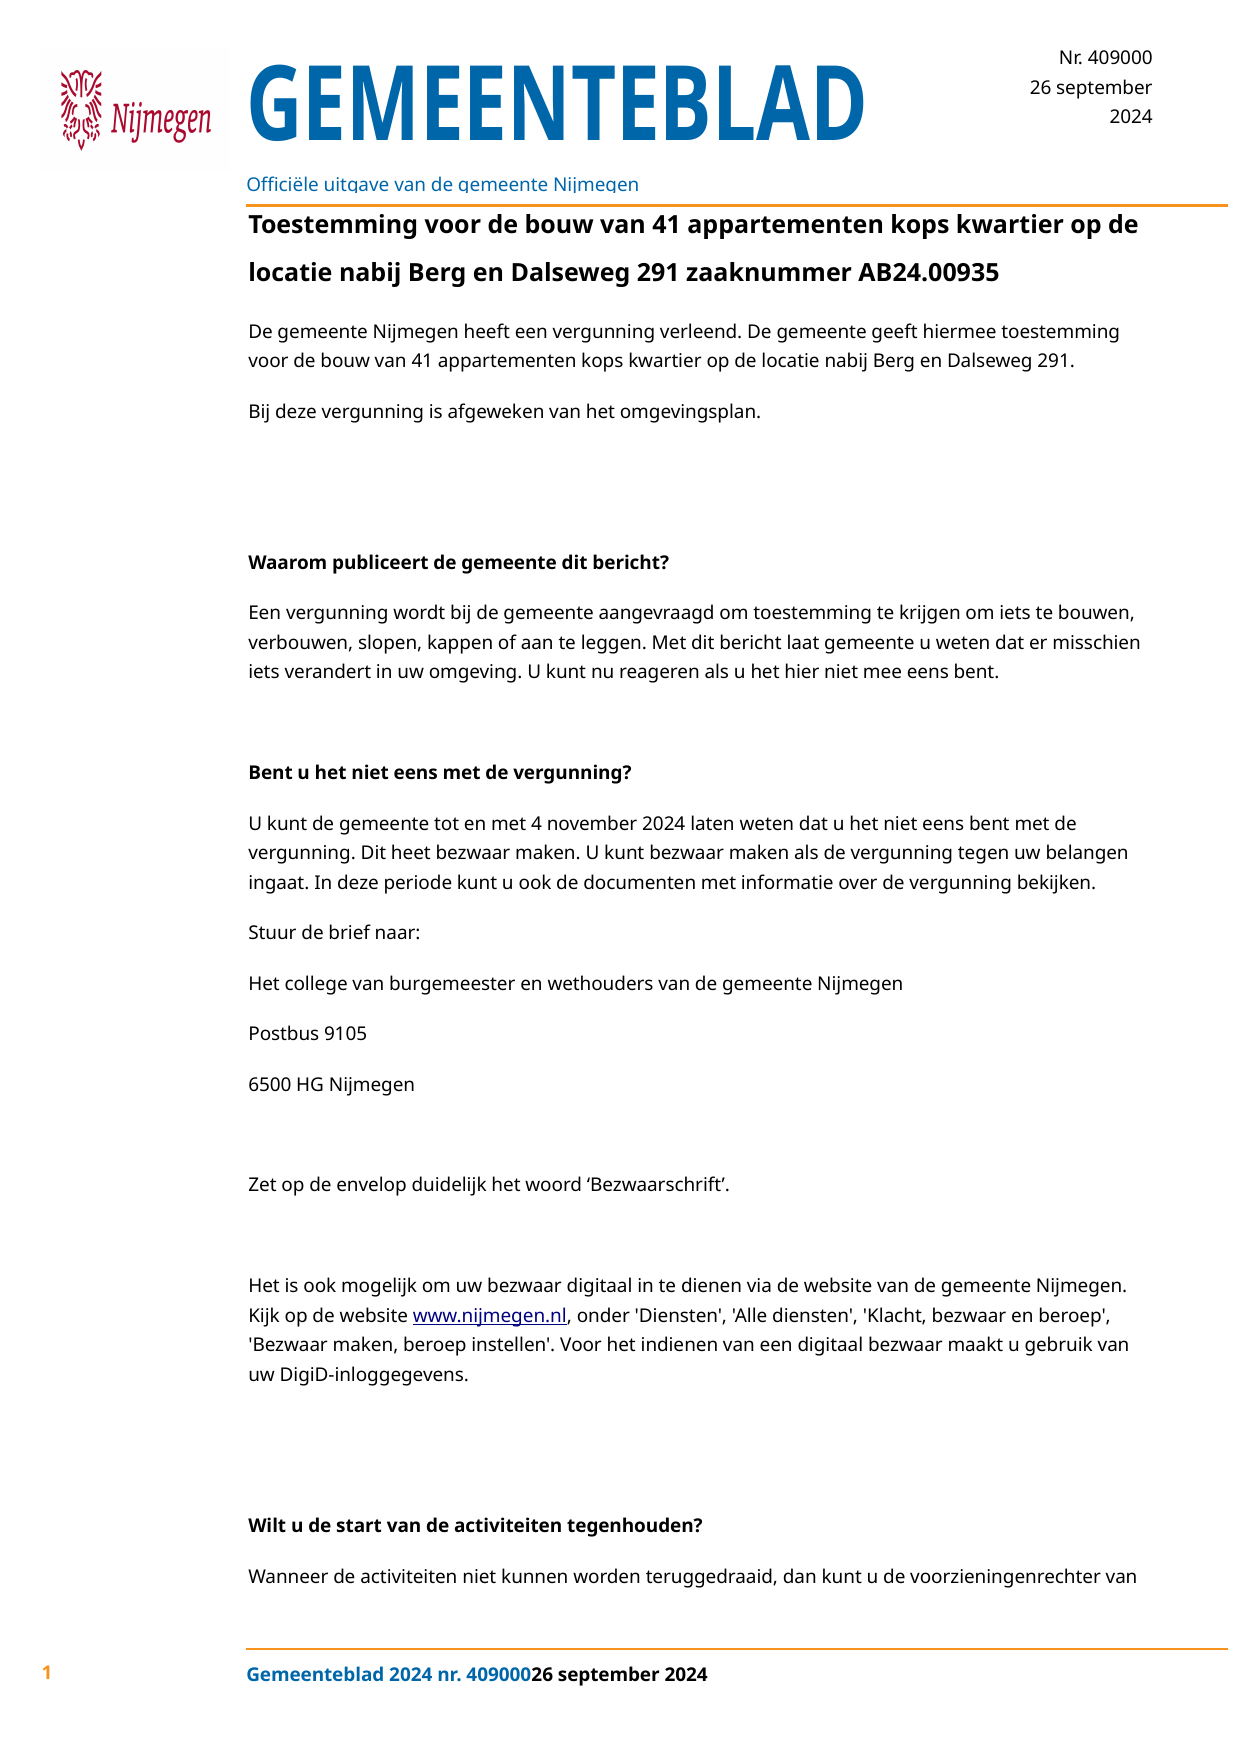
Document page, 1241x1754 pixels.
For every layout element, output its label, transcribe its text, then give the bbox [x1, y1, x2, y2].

text Zet op de envelop duidelijk het woord ‘Bezwaarschrift’. [248, 1172, 1152, 1197]
text Postbus 9105 [248, 1020, 1152, 1046]
text Het is ook mogelijk om uw bezwaar digitaal in te dienen via de website van de gemeente Nijmegen. Kijk op de website www.nijmegen.nl, onder 'Diensten', 'Alle diensten', 'Klacht, bezwaar en beroep', 'Bezwaar maken, beroep instellen'. Voor het indienen van een digitaal bezwaar maakt u gebruik van uw DigiD-inloggegevens. [248, 1272, 1152, 1387]
text U kunt de gemeente tot en met 4 november 2024 laten weten dat u het niet eens bent met de vergunning. Dit heet bezwaar maken. U kunt bezwaar maken als de vergunning tegen uw belangen ingaat. In deze periode kunt u ook de documenten met informatie over de vergunning bekijken. [248, 810, 1152, 895]
text Wanneer de activiteiten niet kunnen worden teruggedraaid, dan kunt u de voorzieningenrechter van [248, 1563, 1152, 1589]
text Het college van burgemeester en wethouders van de gemeente Nijmegen [248, 970, 1152, 996]
text Toestemming voor de bouw van 41 appartementen kops kwartier op de locatie nabij Berg en Dalseweg 291 zaaknummer AB24.00935 [248, 207, 1152, 288]
text Bij deze vergunning is afgeweken van het omgevingsplan. [248, 398, 1152, 424]
text Stuur de brief naar: [248, 919, 1152, 945]
text Wilt u de start van de activiteiten tegenhouden? [248, 1512, 1152, 1538]
picture [41, 47, 231, 172]
text Bent u het niet eens met de vergunning? [248, 759, 1152, 785]
text Een vergunning wordt bij de gemeente aangevraagd om toestemming te krijgen om iets te bouwen, verbouwen, slopen, kappen of aan te leggen. Met dit bericht laat gemeente u weten dat er misschien iets verandert in uw omgeving. U kunt nu reageren als u het hier niet mee eens bent. [248, 599, 1152, 684]
text Waarom publiceert de gemeente dit bericht? [248, 549, 1152, 575]
text De gemeente Nijmegen heeft een vergunning verleend. De gemeente geeft hiermee toestemming voor de bouw van 41 appartementen kops kwartier op de locatie nabij Berg en Dalseweg 291. [248, 318, 1152, 373]
text 6500 HG Nijmegen [248, 1071, 1152, 1097]
